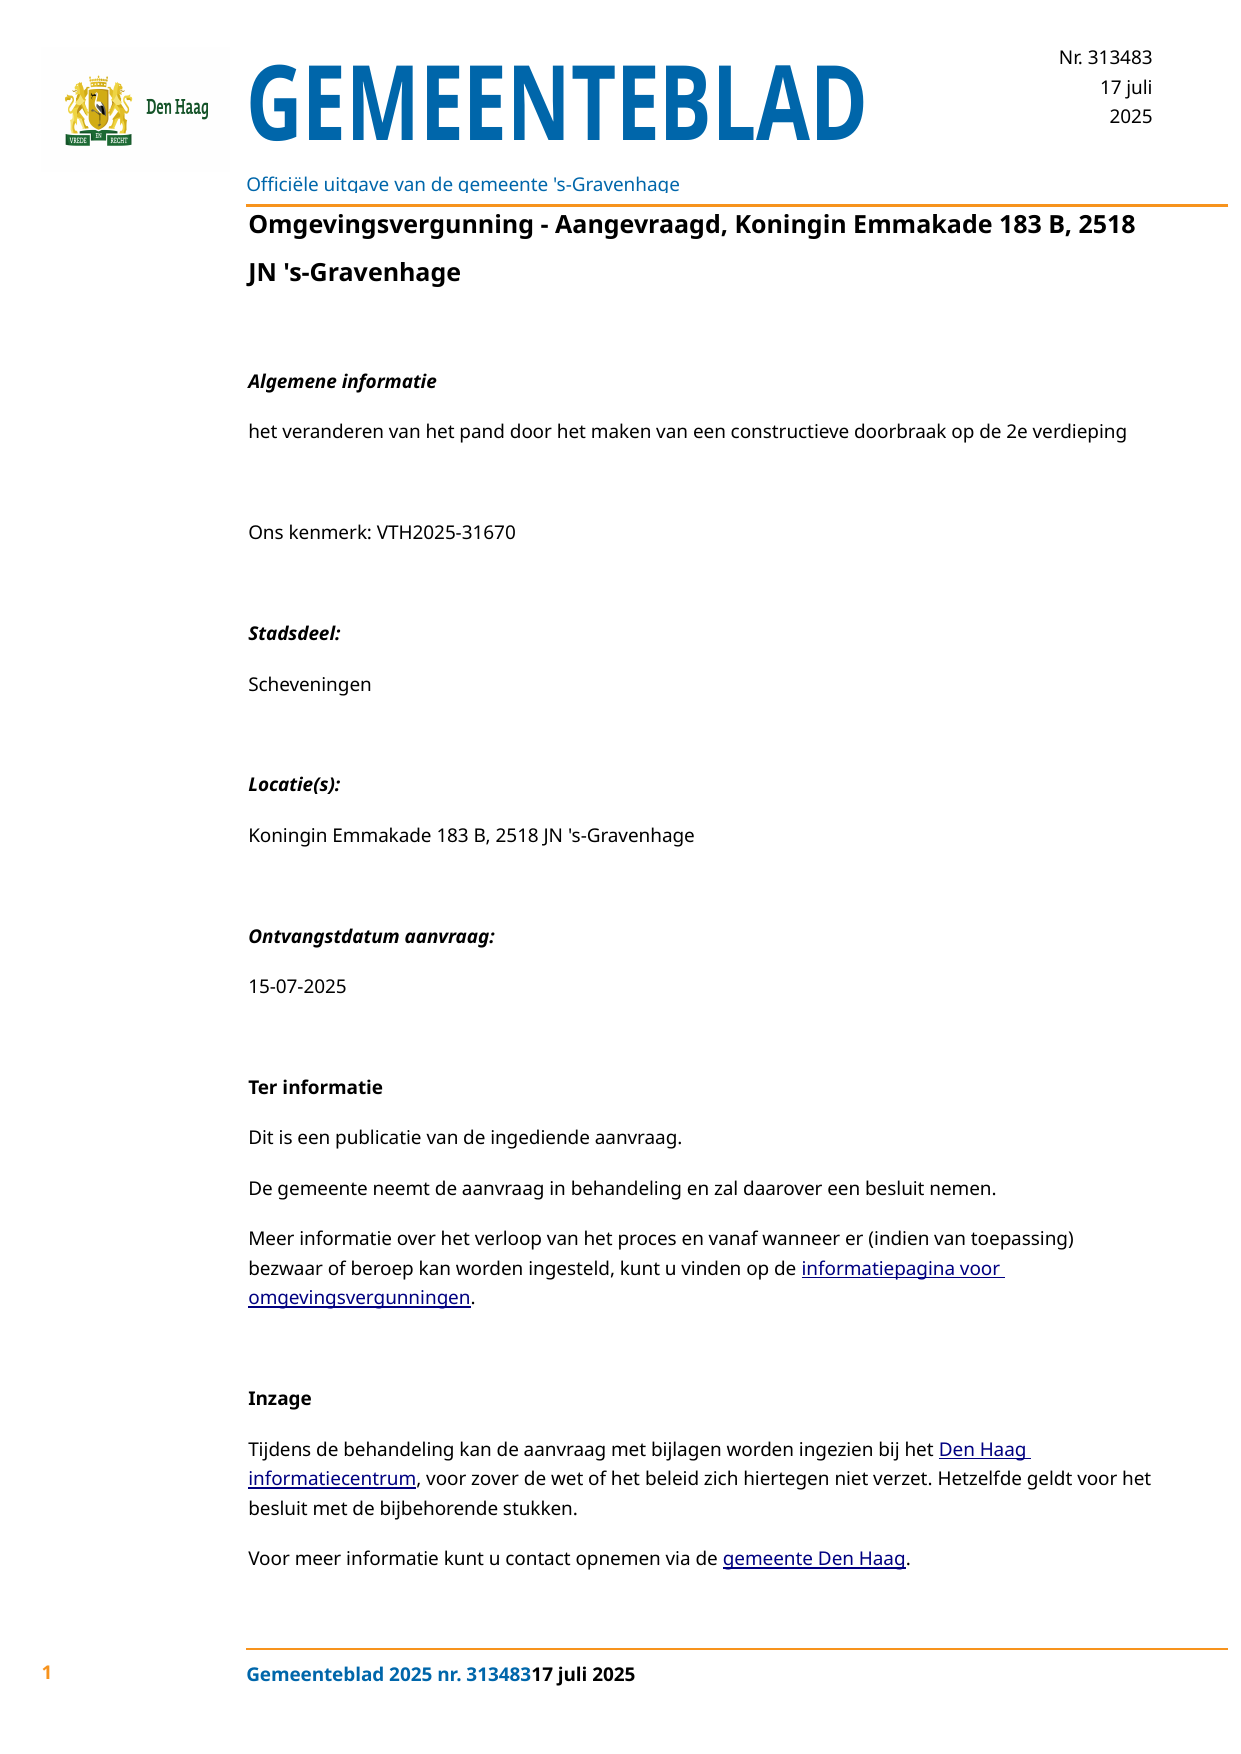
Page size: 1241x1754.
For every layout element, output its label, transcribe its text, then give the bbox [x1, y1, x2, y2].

text Algemene informatie [248, 368, 1152, 394]
text Inzage [248, 1385, 1152, 1411]
text Dit is een publicatie van de ingediende aanvraag. [248, 1124, 1152, 1150]
text Koningin Emmakade 183 B, 2518 JN 's-Gravenhage [248, 822, 1152, 848]
text Omgevingsvergunning - Aangevraagd, Koningin Emmakade 183 B, 2518 JN 's-Gravenhage [248, 207, 1152, 288]
text Ontvangstdatum aanvraag: [248, 923, 1152, 949]
text 15-07-2025 [248, 973, 1152, 999]
text Meer informatie over het verloop van het proces en vanaf wanneer er (indien van toepassing) bezwaar of beroep kan worden ingesteld, kunt u vinden op de informatiepagina voor omgevingsvergunningen. [248, 1225, 1152, 1310]
text het veranderen van het pand door het maken van een constructieve doorbraak op de 2e verdieping [248, 419, 1152, 444]
text Ter informatie [248, 1074, 1152, 1100]
text Voor meer informatie kunt u contact opnemen via de gemeente Den Haag. [248, 1545, 1152, 1571]
picture [41, 47, 231, 172]
text Scheveningen [248, 671, 1152, 697]
text De gemeente neemt de aanvraag in behandeling en zal daarover een besluit nemen. [248, 1175, 1152, 1201]
text Ons kenmerk: VTH2025-31670 [248, 519, 1152, 545]
text Locatie(s): [248, 772, 1152, 797]
text Stadsdeel: [248, 620, 1152, 646]
text Tijdens de behandeling kan de aanvraag met bijlagen worden ingezien bij het Den Haag informatiecentrum, voor zover de wet of het beleid zich hiertegen niet verzet. Hetzelfde geldt voor het besluit met de bijbehorende stukken. [248, 1436, 1152, 1521]
